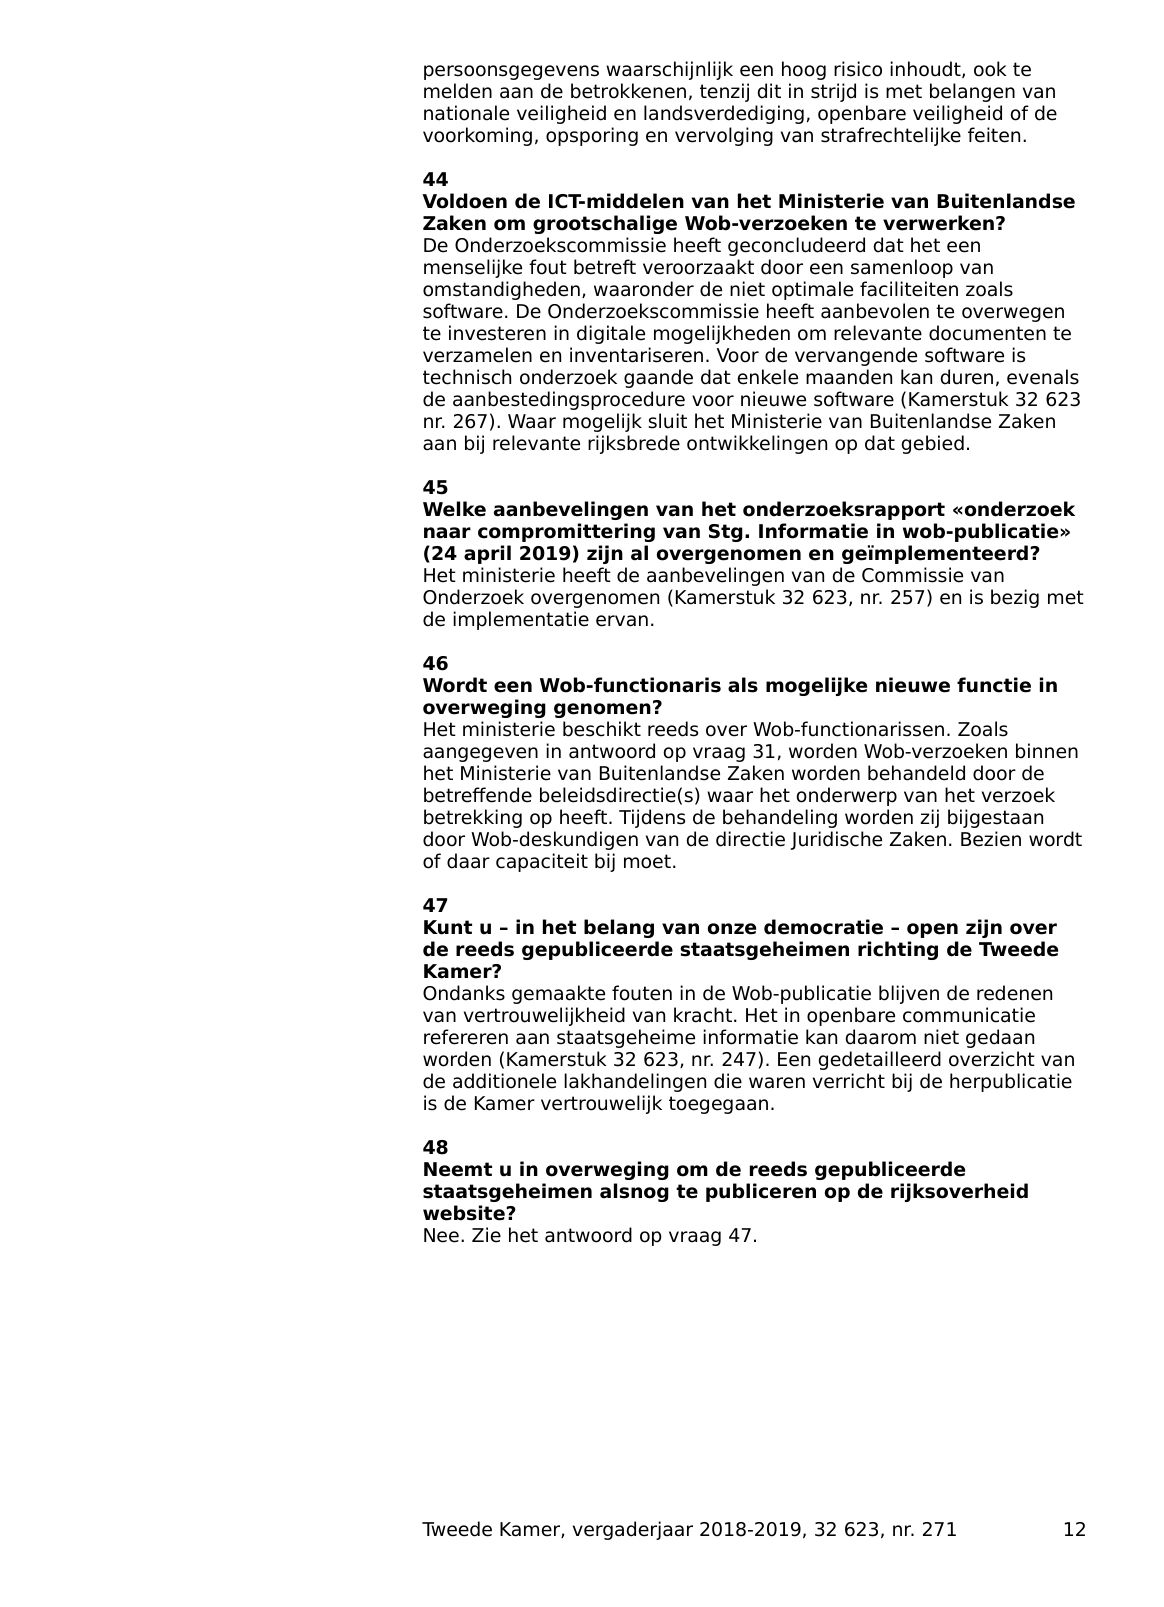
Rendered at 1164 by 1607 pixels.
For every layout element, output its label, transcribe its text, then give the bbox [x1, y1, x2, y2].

text 47 [422, 895, 1087, 917]
text Wordt een Wob-functionaris als mogelijke nieuwe functie in overweging genomen? [422, 675, 1087, 719]
text Nee. Zie het antwoord op vraag 47. [422, 1225, 1087, 1247]
text Het ministerie heeft de aanbevelingen van de Commissie van Onderzoek overgenomen (Kamerstuk 32 623, nr. 257) en is bezig met de implementatie ervan. [422, 565, 1087, 631]
text Neemt u in overweging om de reeds gepubliceerde staatsgeheimen alsnog te publiceren op de rijksoverheid website? [422, 1159, 1087, 1225]
text Welke aanbevelingen van het onderzoeksrapport «onderzoek naar compromittering van Stg. Informatie in wob-publicatie» (24 april 2019) zijn al overgenomen en geïmplementeerd? [422, 499, 1087, 565]
text 48 [422, 1137, 1087, 1159]
text persoonsgegevens waarschijnlijk een hoog risico inhoudt, ook te melden aan de betrokkenen, tenzij dit in strijd is met belangen van nationale veiligheid en landsverdediging, openbare veiligheid of de voorkoming, opsporing en vervolging van strafrechtelijke feiten. [422, 59, 1087, 147]
text 46 [422, 653, 1087, 675]
text Voldoen de ICT-middelen van het Ministerie van Buitenlandse Zaken om grootschalige Wob-verzoeken te verwerken? [422, 191, 1087, 235]
text 44 [422, 169, 1087, 191]
text Het ministerie beschikt reeds over Wob-functionarissen. Zoals aangegeven in antwoord op vraag 31, worden Wob-verzoeken binnen het Ministerie van Buitenlandse Zaken worden behandeld door de betreffende beleidsdirectie(s) waar het onderwerp van het verzoek betrekking op heeft. Tijdens de behandeling worden zij bijgestaan door Wob-deskundigen van de directie Juridische Zaken. Bezien wordt of daar capaciteit bij moet. [422, 719, 1087, 873]
text 45 [422, 477, 1087, 499]
text De Onderzoekscommissie heeft geconcludeerd dat het een menselijke fout betreft veroorzaakt door een samenloop van omstandigheden, waaronder de niet optimale faciliteiten zoals software. De Onderzoekscommissie heeft aanbevolen te overwegen te investeren in digitale mogelijkheden om relevante documenten te verzamelen en inventariseren. Voor de vervangende software is technisch onderzoek gaande dat enkele maanden kan duren, evenals de aanbestedingsprocedure voor nieuwe software (Kamerstuk 32 623 nr. 267). Waar mogelijk sluit het Ministerie van Buitenlandse Zaken aan bij relevante rijksbrede ontwikkelingen op dat gebied. [422, 235, 1087, 455]
text Ondanks gemaakte fouten in de Wob-publicatie blijven de redenen van vertrouwelijkheid van kracht. Het in openbare communicatie refereren aan staatsgeheime informatie kan daarom niet gedaan worden (Kamerstuk 32 623, nr. 247). Een gedetailleerd overzicht van de additionele lakhandelingen die waren verricht bij de herpublicatie is de Kamer vertrouwelijk toegegaan. [422, 983, 1087, 1115]
text Kunt u – in het belang van onze democratie – open zijn over de reeds gepubliceerde staatsgeheimen richting de Tweede Kamer? [422, 917, 1087, 983]
